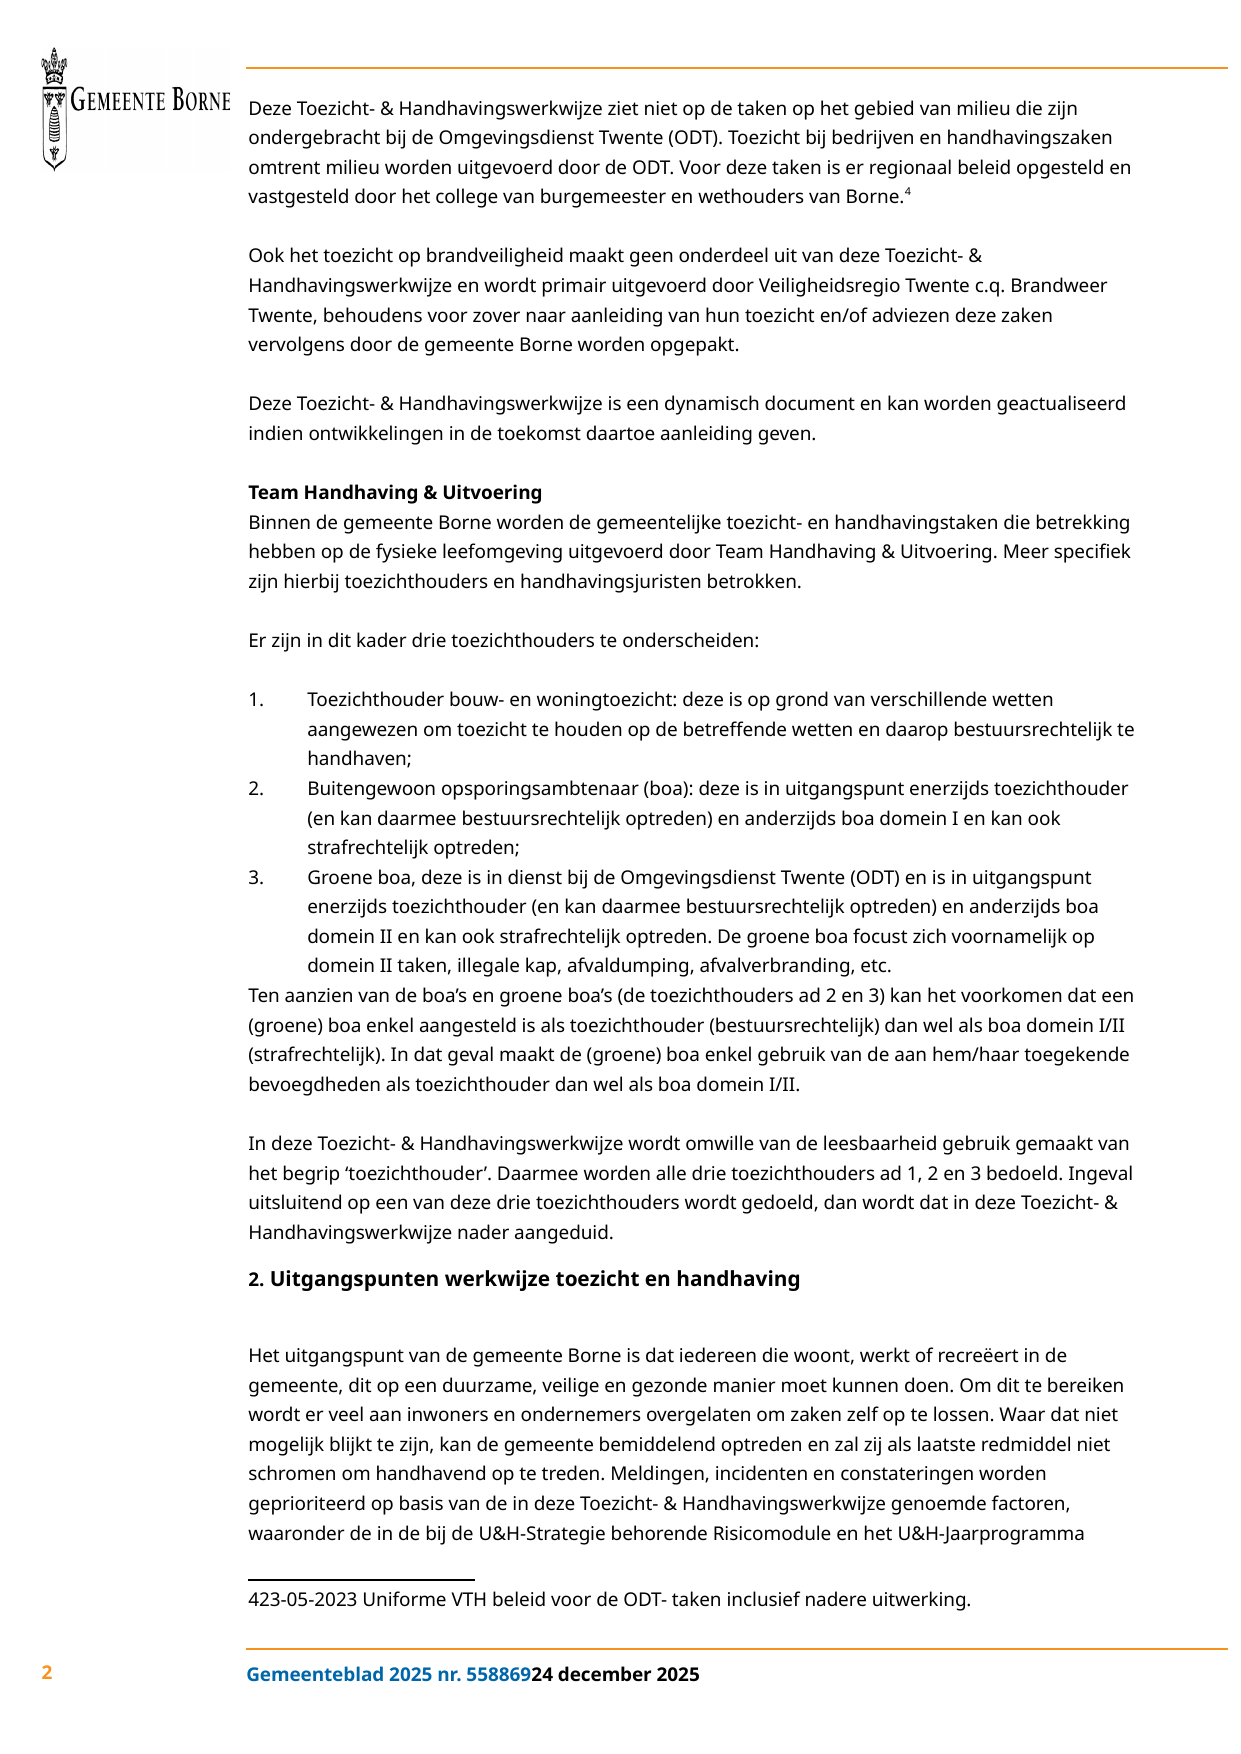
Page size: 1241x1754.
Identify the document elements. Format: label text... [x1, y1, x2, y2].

list Groene boa, deze is in dienst bij de Omgevingsdienst Twente (ODT) en is in uitgangspunt enerzijds toezichthouder (en kan daarmee bestuursrechtelijk optreden) en anderzijds boa domein II en kan ook strafrechtelijk optreden. De groene boa focust zich voornamelijk op domein II taken, illegale kap, afvaldumping, afvalverbranding, etc. [248, 864, 1152, 978]
text Het uitgangspunt van de gemeente Borne is dat iedereen die woont, werkt of recreëert in de gemeente, dit op een duurzame, veilige en gezonde manier moet kunnen doen. Om dit te bereiken wordt er veel aan inwoners en ondernemers overgelaten om zaken zelf op te lossen. Waar dat niet mogelijk blijkt te zijn, kan de gemeente bemiddelend optreden en zal zij als laatste redmiddel niet schromen om handhavend op te treden. Meldingen, incidenten en constateringen worden geprioriteerd op basis van de in deze Toezicht- & Handhavingswerkwijze genoemde factoren, waaronder de in de bij de U&H-Strategie behorende Risicomodule en het U&H-Jaarprogramma [248, 1342, 1152, 1546]
list Buitengewoon opsporingsambtenaar (boa): deze is in uitgangspunt enerzijds toezichthouder (en kan daarmee bestuursrechtelijk optreden) en anderzijds boa domein I en kan ook strafrechtelijk optreden; [248, 775, 1152, 860]
text 2. Uitgangspunten werkwijze toezicht en handhaving [248, 1264, 1152, 1293]
text Ten aanzien van de boa’s en groene boa’s (de toezichthouders ad 2 en 3) kan het voorkomen dat een (groene) boa enkel aangesteld is als toezichthouder (bestuursrechtelijk) dan wel als boa domein I/II (strafrechtelijk). In dat geval maakt de (groene) boa enkel gebruik van de aan hem/haar toegekende bevoegdheden als toezichthouder dan wel als boa domein I/II. [248, 982, 1152, 1097]
text Er zijn in dit kader drie toezichthouders te onderscheiden: [248, 627, 1152, 653]
text 23-05-2023 Uniforme VTH beleid voor de ODT- taken inclusief nadere uitwerking. [248, 1586, 1152, 1612]
text Binnen de gemeente Borne worden de gemeentelijke toezicht- en handhavingstaken die betrekking hebben op de fysieke leefomgeving uitgevoerd door Team Handhaving & Uitvoering. Meer specifiek zijn hierbij toezichthouders en handhavingsjuristen betrokken. [248, 509, 1152, 594]
text Deze Toezicht- & Handhavingswerkwijze is een dynamisch document en kan worden geactualiseerd indien ontwikkelingen in de toekomst daartoe aanleiding geven. [248, 391, 1152, 446]
text In deze Toezicht- & Handhavingswerkwijze wordt omwille van de leesbaarheid gebruik gemaakt van het begrip ‘toezichthouder’. Daarmee worden alle drie toezichthouders ad 1, 2 en 3 bedoeld. Ingeval uitsluitend op een van deze drie toezichthouders wordt gedoeld, dan wordt dat in deze Toezicht- & Handhavingswerkwijze nader aangeduid. [248, 1130, 1152, 1245]
text Team Handhaving & Uitvoering [248, 479, 1152, 505]
text Deze Toezicht- & Handhavingswerkwijze ziet niet op de taken op het gebied van milieu die zijn ondergebracht bij de Omgevingsdienst Twente (ODT). Toezicht bij bedrijven en handhavingszaken omtrent milieu worden uitgevoerd door de ODT. Voor deze taken is er regionaal beleid opgesteld en vastgesteld door het college van burgemeester en wethouders van Borne. [248, 95, 1152, 209]
picture [41, 47, 231, 172]
list Toezichthouder bouw- en woningtoezicht: deze is op grond van verschillende wetten aangewezen om toezicht te houden op de betreffende wetten en daarop bestuursrechtelijk te handhaven; [248, 686, 1152, 771]
text Ook het toezicht op brandveiligheid maakt geen onderdeel uit van deze Toezicht- & Handhavingswerkwijze en wordt primair uitgevoerd door Veiligheidsregio Twente c.q. Brandweer Twente, behoudens voor zover naar aanleiding van hun toezicht en/of adviezen deze zaken vervolgens door de gemeente Borne worden opgepakt. [248, 243, 1152, 357]
